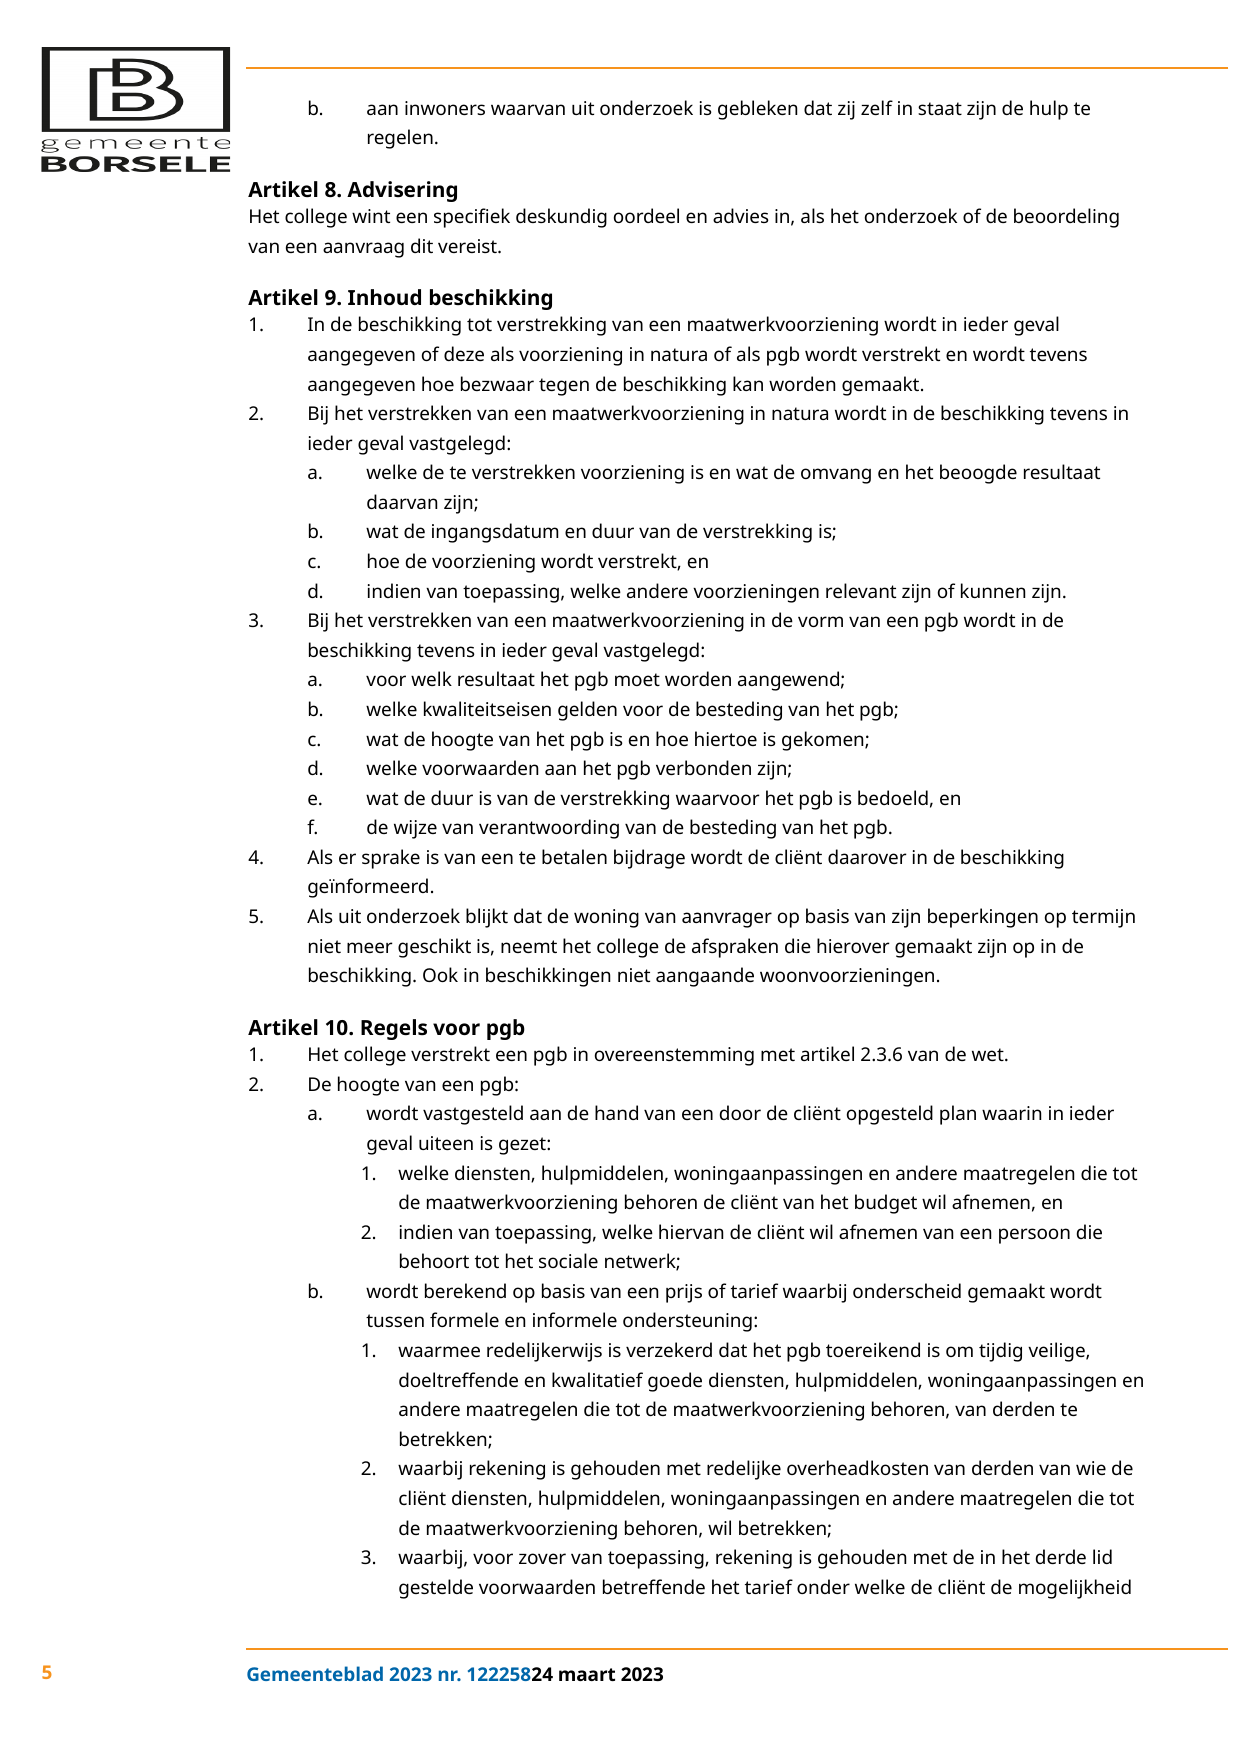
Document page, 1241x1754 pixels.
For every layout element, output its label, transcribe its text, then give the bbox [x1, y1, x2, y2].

picture [41, 47, 231, 172]
list In de beschikking tot verstrekking van een maatwerkvoorziening wordt in ieder geval aangegeven of deze als voorziening in natura of als pgb wordt verstrekt en wordt tevens aangegeven hoe bezwaar tegen de beschikking kan worden gemaakt. [248, 312, 1152, 397]
list Bij het verstrekken van een maatwerkvoorziening in natura wordt in de beschikking tevens in ieder geval vastgelegd: [248, 400, 1152, 456]
list indien van toepassing, welke hiervan de cliënt wil afnemen van een persoon die behoort tot het sociale netwerk; [361, 1219, 1152, 1274]
text Artikel 9. Inhoud beschikking [248, 283, 1152, 312]
list wat de ingangsdatum en duur van de verstrekking is; [307, 519, 1152, 544]
list wat de hoogte van het pgb is en hoe hiertoe is gekomen; [307, 726, 1152, 752]
list Als er sprake is van een te betalen bijdrage wordt de cliënt daarover in de beschikking geïnformeerd. [248, 844, 1152, 899]
list hoe de voorziening wordt verstrekt, en [307, 548, 1152, 574]
list welke voorwaarden aan het pgb verbonden zijn; [307, 755, 1152, 781]
list waarbij rekening is gehouden met redelijke overheadkosten van derden van wie de cliënt diensten, hulpmiddelen, woningaanpassingen en andere maatregelen die tot de maatwerkvoorziening behoren, wil betrekken; [361, 1456, 1152, 1540]
list waarbij, voor zover van toepassing, rekening is gehouden met de in het derde lid gestelde voorwaarden betreffende het tarief onder welke de cliënt de mogelijkheid [361, 1544, 1152, 1599]
list Als uit onderzoek blijkt dat de woning van aanvrager op basis van zijn beperkingen op termijn niet meer geschikt is, neemt het college de afspraken die hierover gemaakt zijn op in de beschikking. Ook in beschikkingen niet aangaande woonvoorzieningen. [248, 903, 1152, 988]
text Artikel 8. Advisering [248, 175, 1152, 203]
text Artikel 10. Regels voor pgb [248, 1013, 1152, 1041]
list Bij het verstrekken van een maatwerkvoorziening in de vorm van een pgb wordt in de beschikking tevens in ieder geval vastgelegd: [248, 607, 1152, 663]
text Het college wint een specifiek deskundig oordeel en advies in, als het onderzoek of de beoordeling van een aanvraag dit vereist. [248, 203, 1152, 258]
list wordt vastgesteld aan de hand van een door de cliënt opgesteld plan waarin in ieder geval uiteen is gezet: [307, 1101, 1152, 1156]
list welke diensten, hulpmiddelen, woningaanpassingen en andere maatregelen die tot de maatwerkvoorziening behoren de cliënt van het budget wil afnemen, en [361, 1160, 1152, 1215]
list waarmee redelijkerwijs is verzekerd dat het pgb toereikend is om tijdig veilige, doeltreffende en kwalitatief goede diensten, hulpmiddelen, woningaanpassingen en andere maatregelen die tot de maatwerkvoorziening behoren, van derden te betrekken; [361, 1337, 1152, 1452]
list indien van toepassing, welke andere voorzieningen relevant zijn of kunnen zijn. [307, 578, 1152, 604]
list wat de duur is van de verstrekking waarvoor het pgb is bedoeld, en [307, 785, 1152, 811]
list welke kwaliteitseisen gelden voor de besteding van het pgb; [307, 696, 1152, 722]
list voor welk resultaat het pgb moet worden aangewend; [307, 667, 1152, 692]
list de wijze van verantwoording van de besteding van het pgb. [307, 814, 1152, 840]
list De hoogte van een pgb: [248, 1071, 1152, 1097]
list Het college verstrekt een pgb in overeenstemming met artikel 2.3.6 van de wet. [248, 1041, 1152, 1067]
list welke de te verstrekken voorziening is en wat de omvang en het beoogde resultaat daarvan zijn; [307, 459, 1152, 515]
list wordt berekend op basis van een prijs of tarief waarbij onderscheid gemaakt wordt tussen formele en informele ondersteuning: [307, 1278, 1152, 1333]
list aan inwoners waarvan uit onderzoek is gebleken dat zij zelf in staat zijn de hulp te regelen. [307, 95, 1152, 150]
